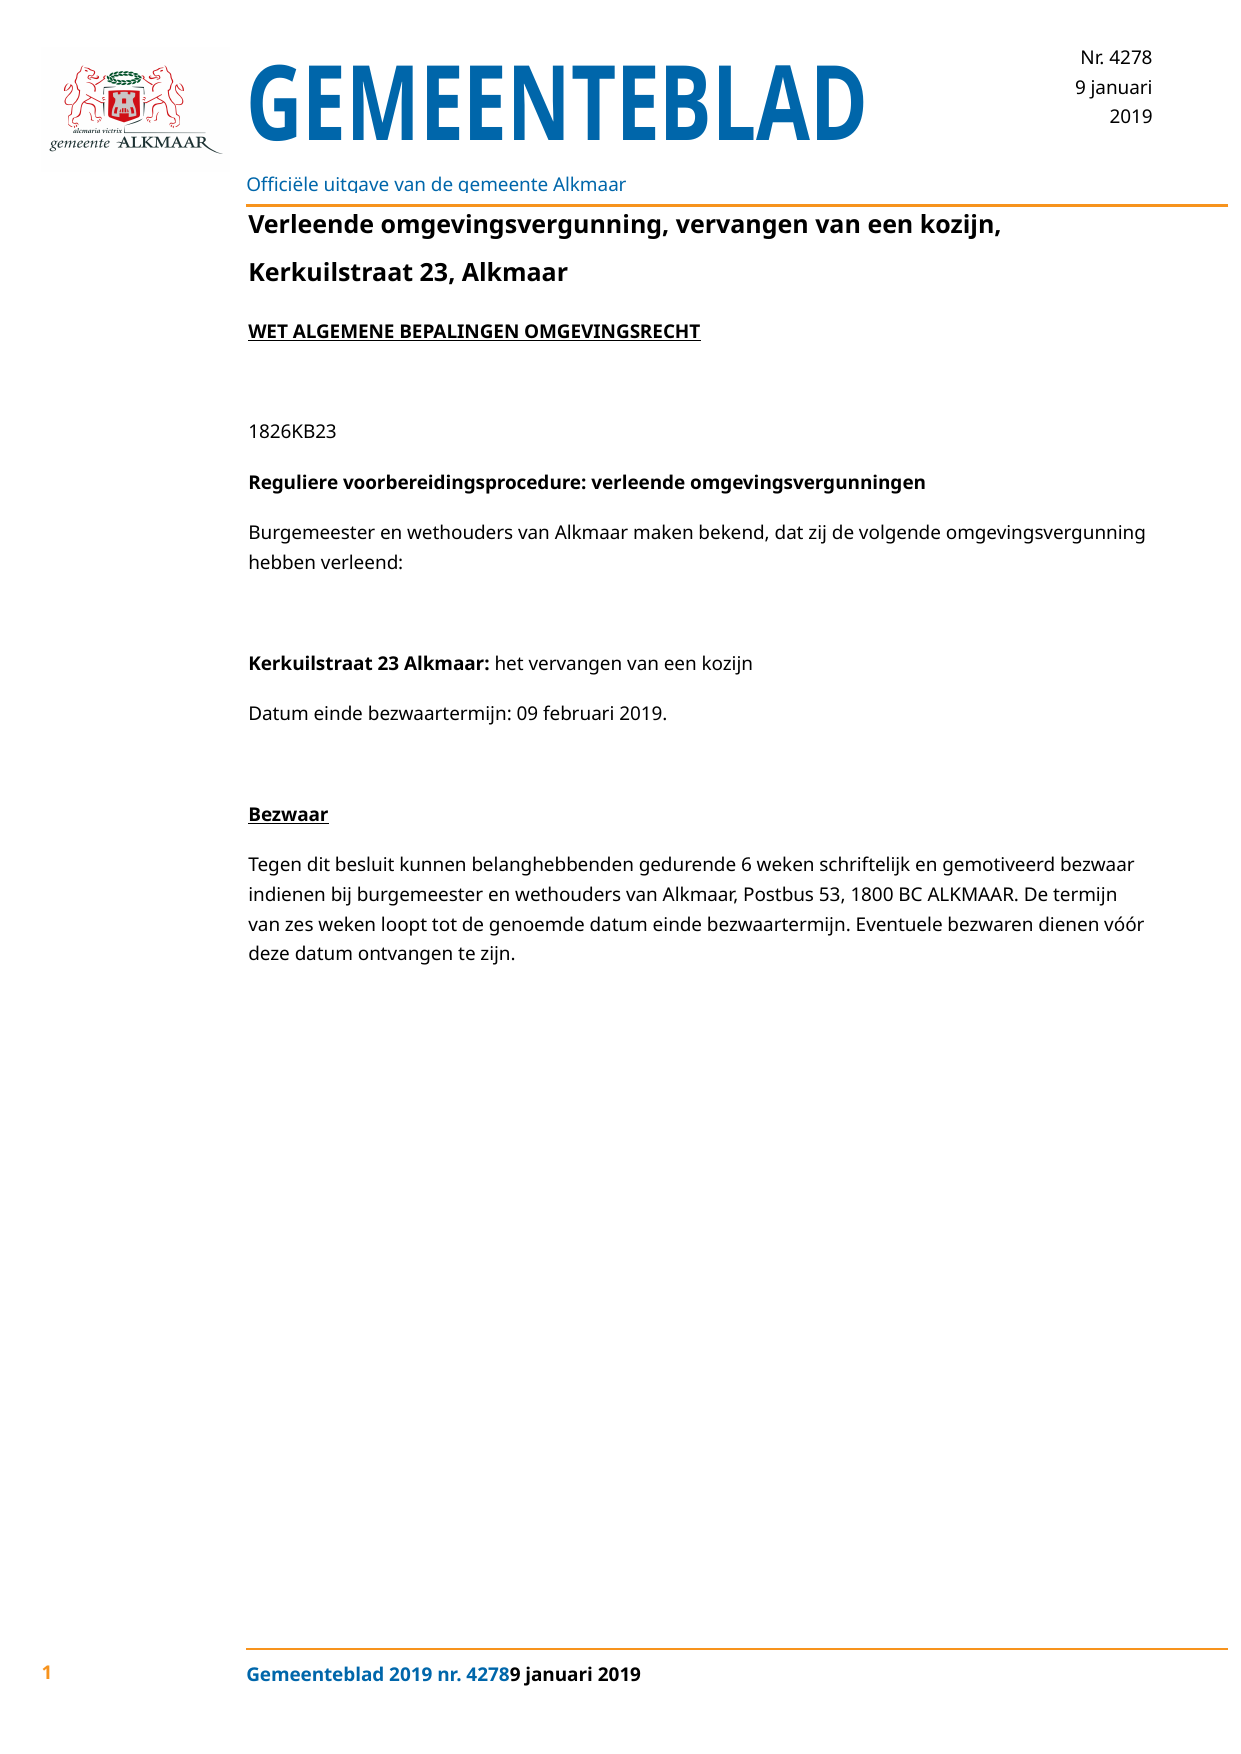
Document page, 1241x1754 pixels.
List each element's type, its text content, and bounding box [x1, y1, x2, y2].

text WET ALGEMENE BEPALINGEN OMGEVINGSRECHT [248, 318, 1152, 344]
text Datum einde bezwaartermijn: 09 februari 2019. [248, 700, 1152, 726]
text Tegen dit besluit kunnen belanghebbenden gedurende 6 weken schriftelijk en gemotiveerd bezwaar indienen bij burgemeester en wethouders van Alkmaar, Postbus 53, 1800 BC ALKMAAR. De termijn van zes weken loopt tot de genoemde datum einde bezwaartermijn. Eventuele bezwaren dienen vóór deze datum ontvangen te zijn. [248, 852, 1152, 966]
text Bezwaar [248, 801, 1152, 827]
text Burgemeester en wethouders van Alkmaar maken bekend, dat zij de volgende omgevingsvergunning hebben verleend: [248, 519, 1152, 575]
text 1826KB23 [248, 419, 1152, 444]
text Reguliere voorbereidingsprocedure: verleende omgevingsvergunningen [248, 469, 1152, 495]
picture [41, 47, 231, 172]
text Kerkuilstraat 23 Alkmaar: het vervangen van een kozijn [248, 650, 1152, 676]
text Verleende omgevingsvergunning, vervangen van een kozijn, Kerkuilstraat 23, Alkmaar [248, 207, 1152, 288]
